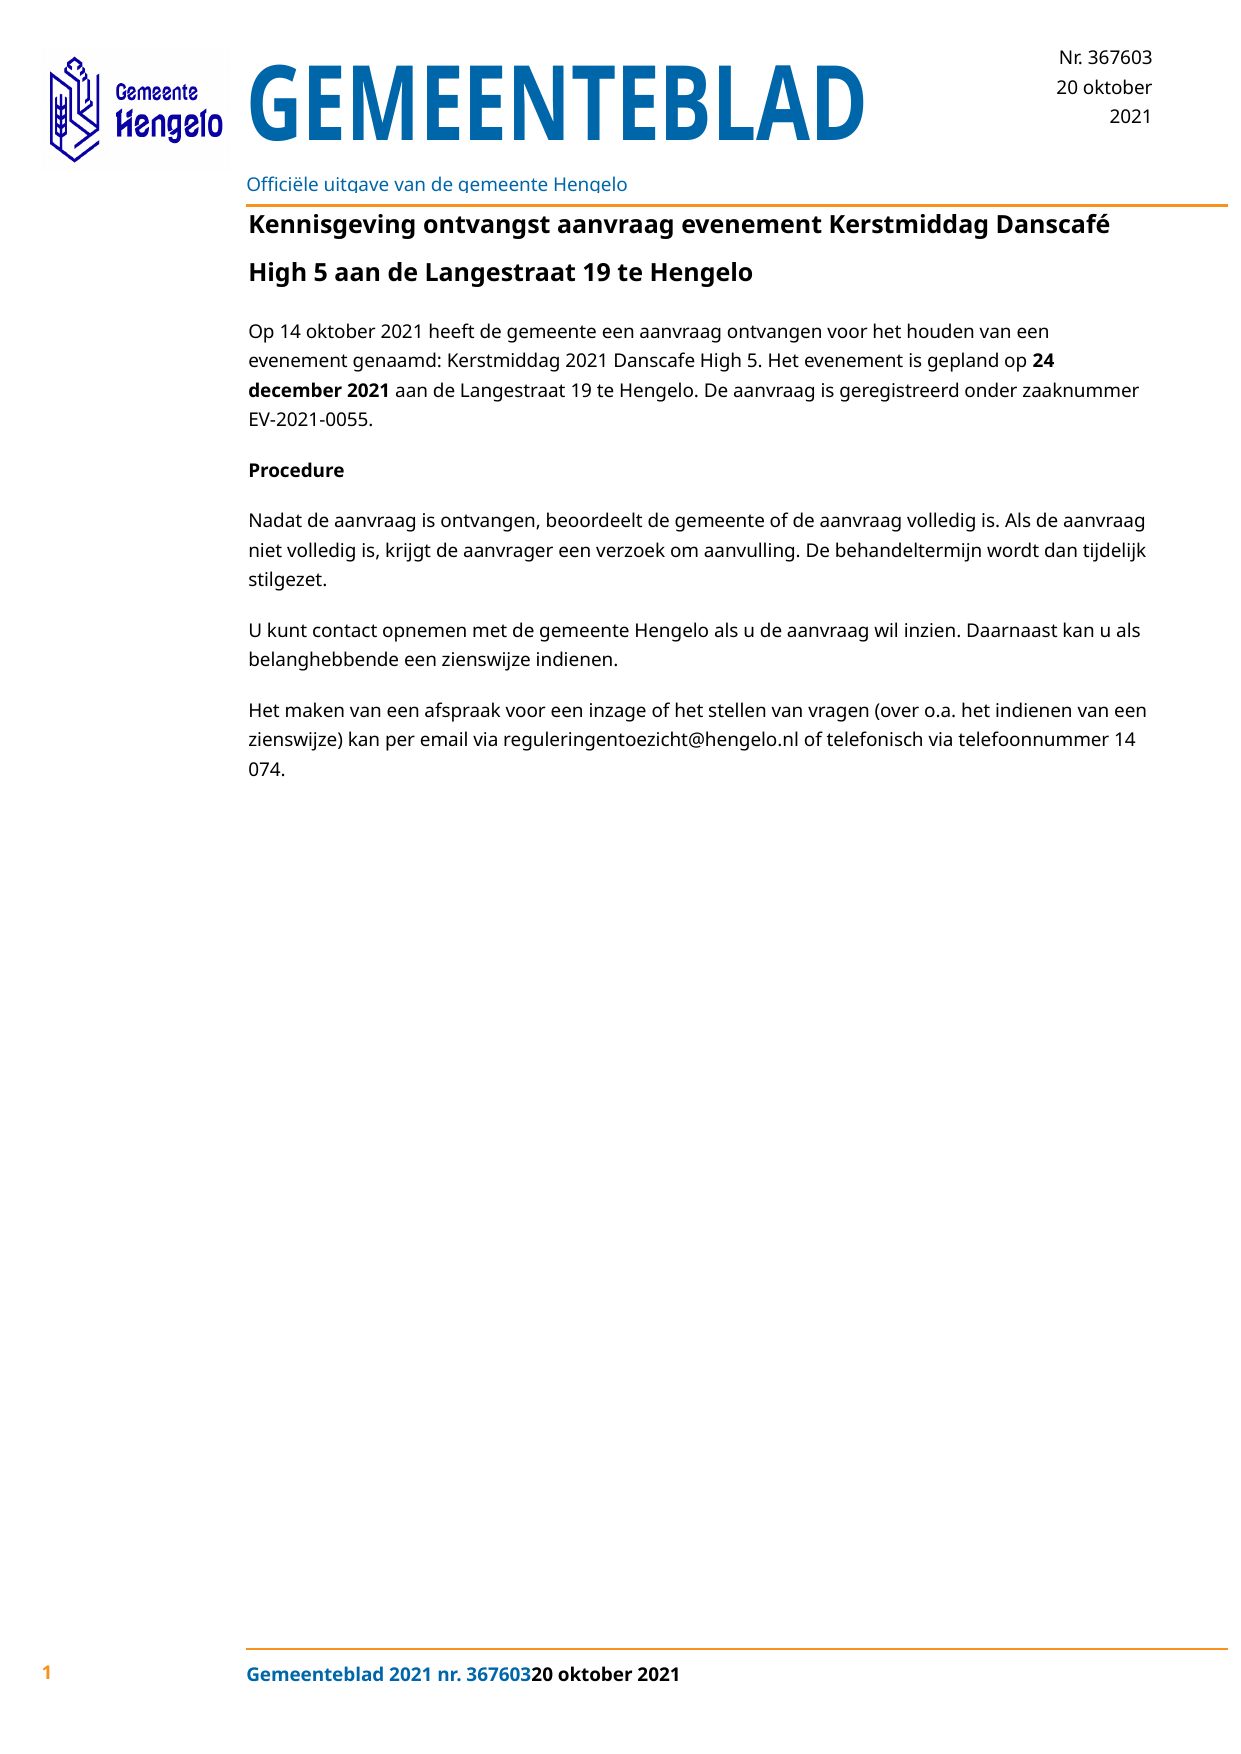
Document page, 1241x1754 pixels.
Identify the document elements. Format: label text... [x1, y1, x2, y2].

text U kunt contact opnemen met de gemeente Hengelo als u de aanvraag wil inzien. Daarnaast kan u als belanghebbende een zienswijze indienen. [248, 617, 1152, 672]
text Kennisgeving ontvangst aanvraag evenement Kerstmiddag Danscafé High 5 aan de Langestraat 19 te Hengelo [248, 207, 1152, 288]
picture [41, 47, 231, 172]
text Op 14 oktober 2021 heeft de gemeente een aanvraag ontvangen voor het houden van een evenement genaamd: Kerstmiddag 2021 Danscafe High 5. Het evenement is gepland op 24 december 2021 aan de Langestraat 19 te Hengelo. De aanvraag is geregistreerd onder zaaknummer EV-2021-0055. [248, 318, 1152, 432]
text Nadat de aanvraag is ontvangen, beoordeelt de gemeente of de aanvraag volledig is. Als de aanvraag niet volledig is, krijgt de aanvrager een verzoek om aanvulling. De behandeltermijn wordt dan tijdelijk stilgezet. [248, 507, 1152, 592]
text Het maken van een afspraak voor een inzage of het stellen van vragen (over o.a. het indienen van een zienswijze) kan per email via reguleringentoezicht@hengelo.nl of telefonisch via telefoonnummer 14 074. [248, 697, 1152, 782]
text Procedure [248, 457, 1152, 483]
